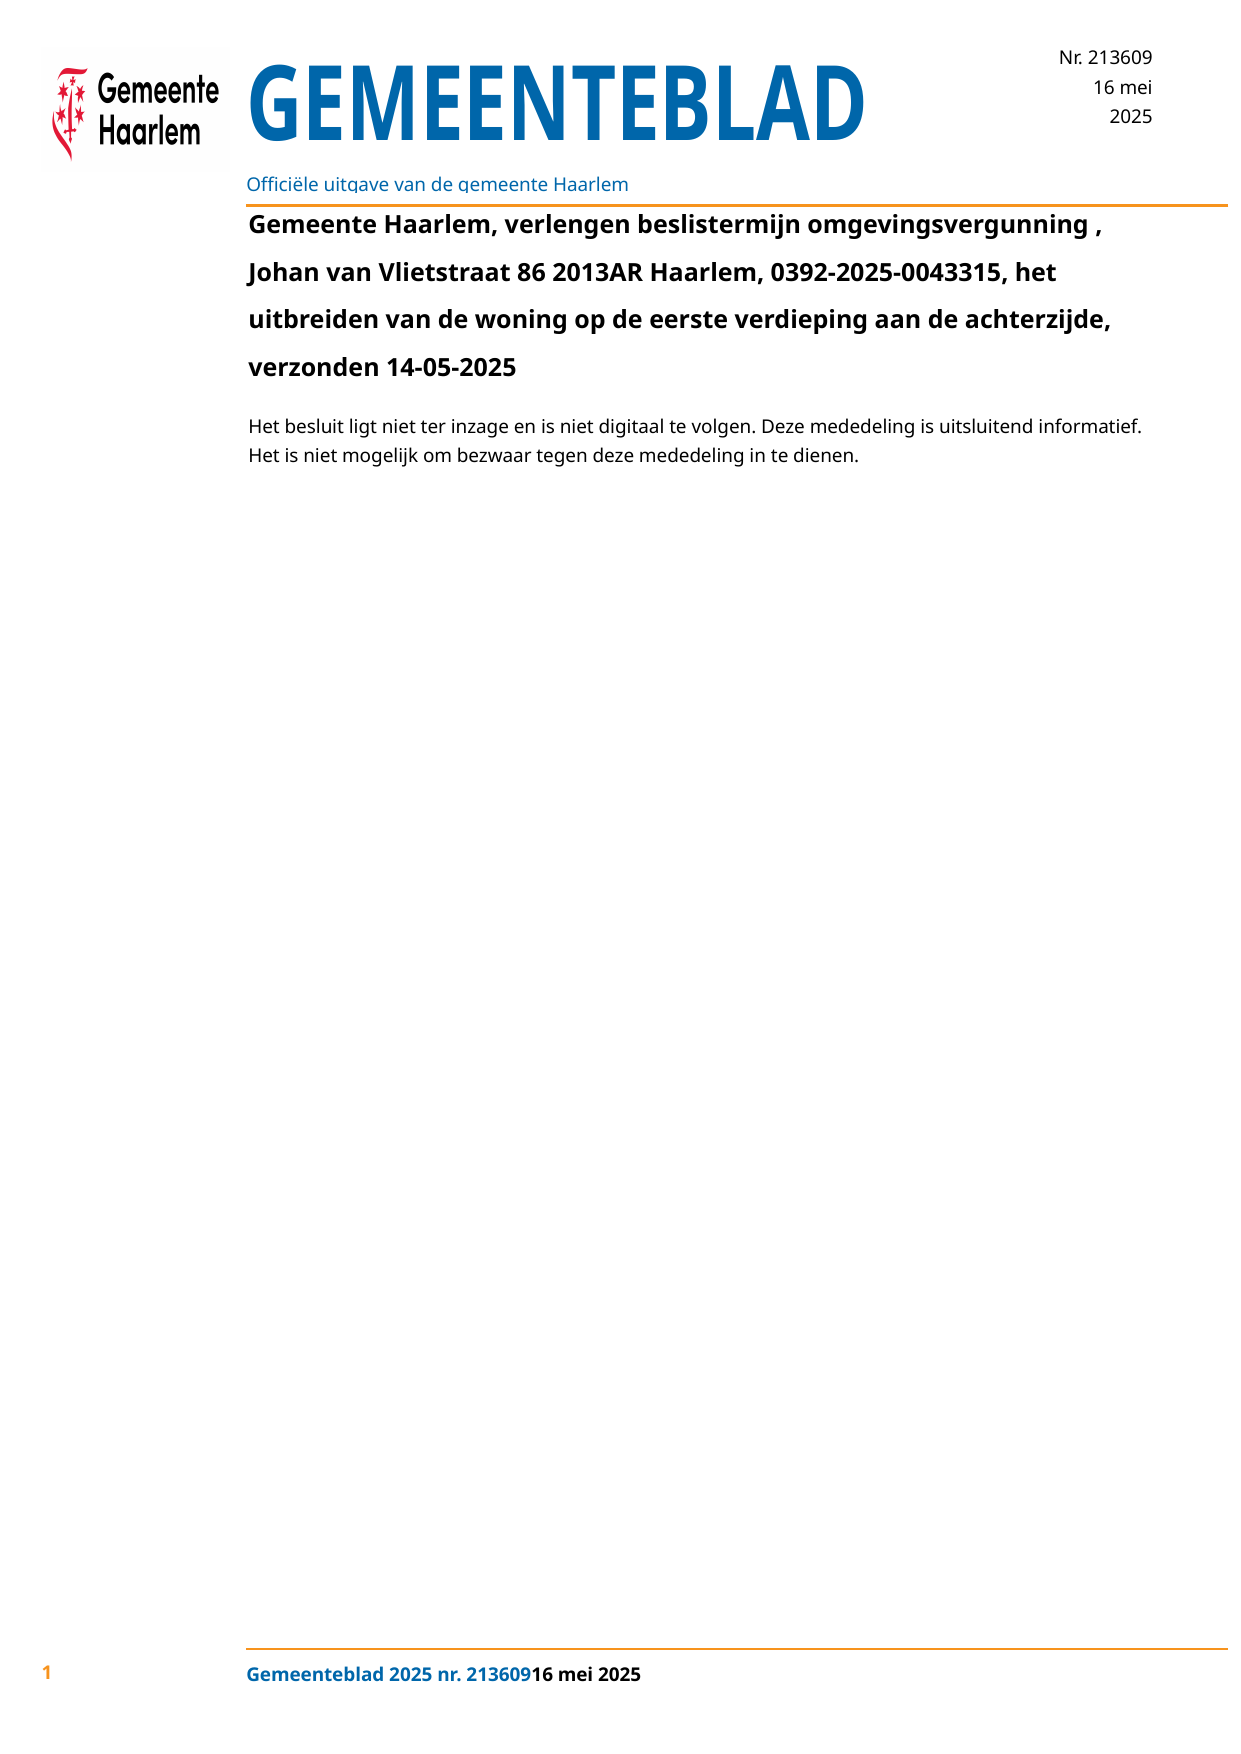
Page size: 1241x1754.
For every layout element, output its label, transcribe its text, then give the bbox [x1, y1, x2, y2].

text Het besluit ligt niet ter inzage en is niet digitaal te volgen. Deze mededeling is uitsluitend informatief. Het is niet mogelijk om bezwaar tegen deze mededeling in te dienen. [248, 413, 1152, 468]
picture [41, 47, 231, 172]
text Gemeente Haarlem, verlengen beslistermijn omgevingsvergunning , Johan van Vlietstraat 86 2013AR Haarlem, 0392-2025-0043315, het uitbreiden van de woning op de eerste verdieping aan de achterzijde, verzonden 14-05-2025 [248, 207, 1152, 384]
